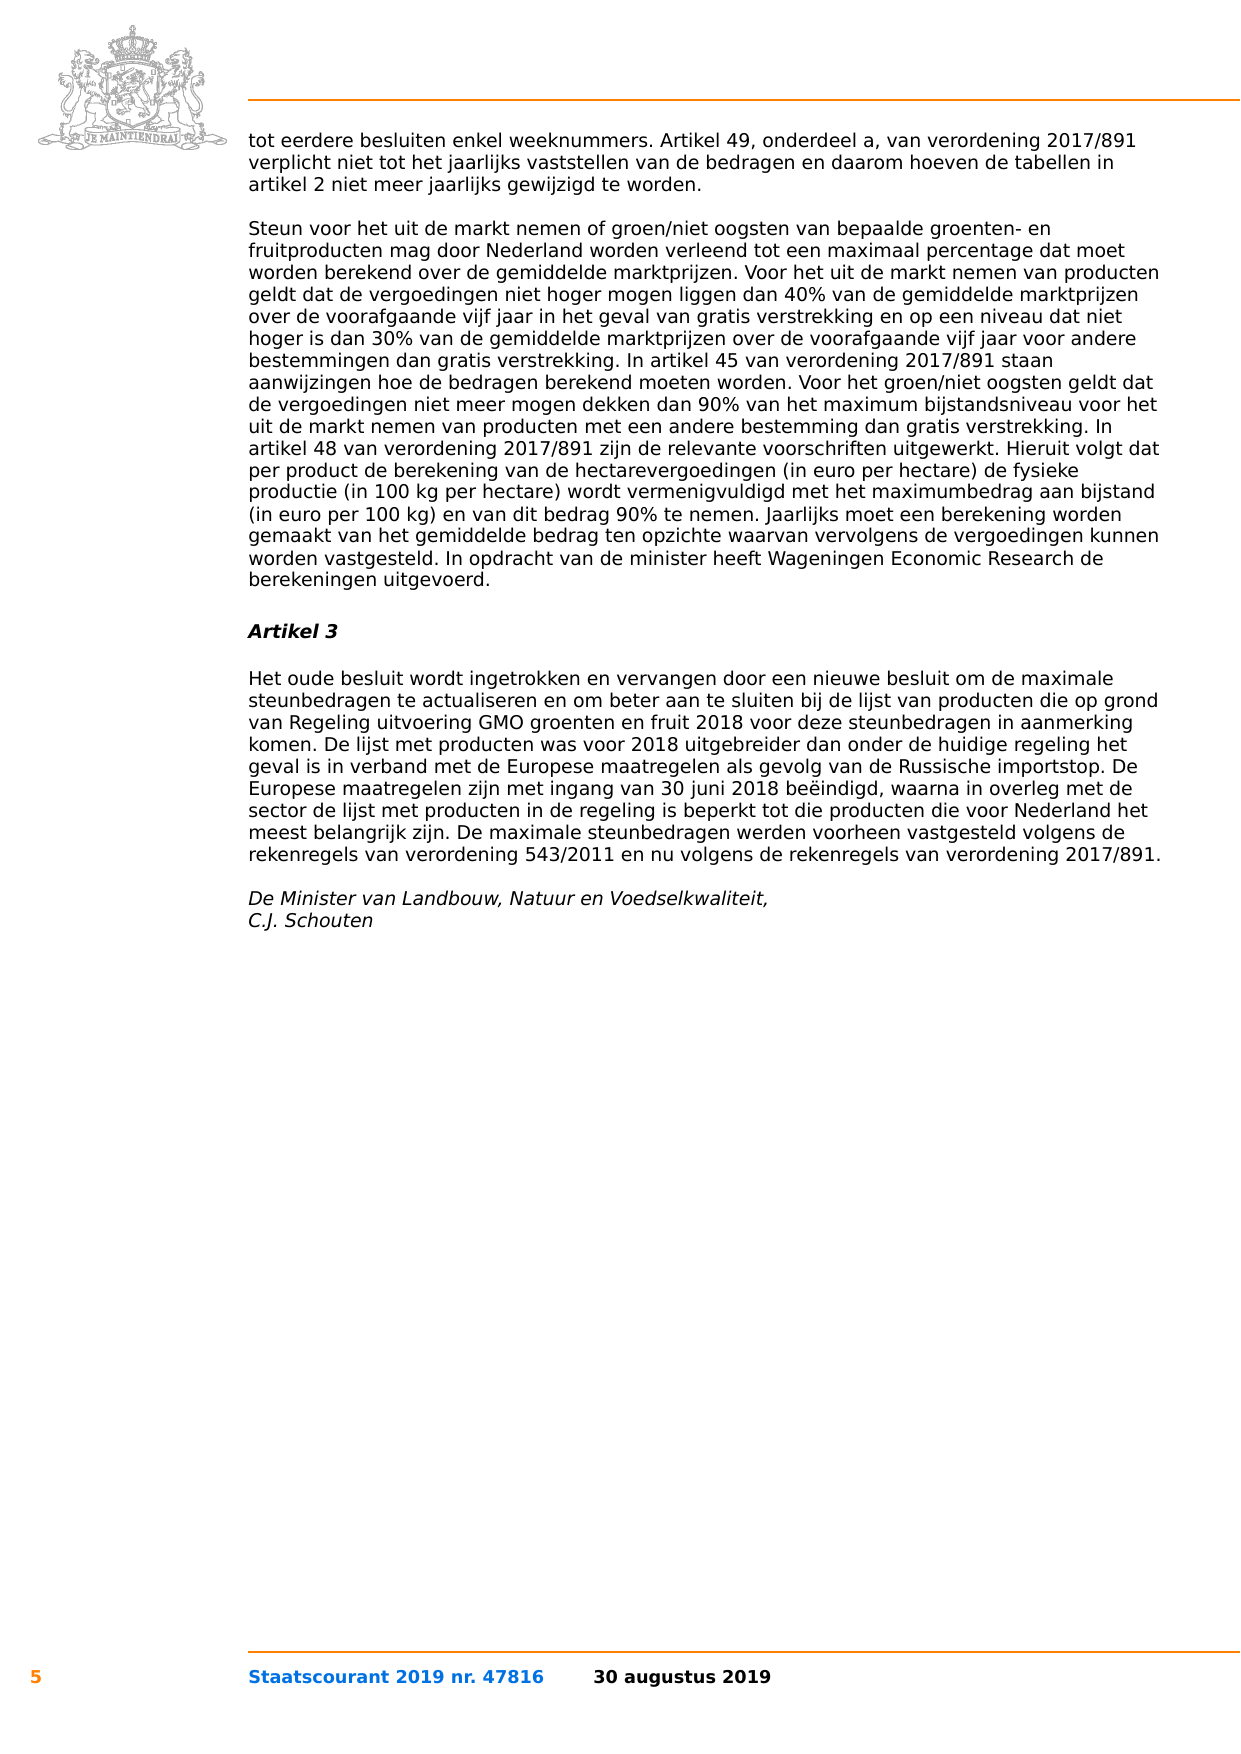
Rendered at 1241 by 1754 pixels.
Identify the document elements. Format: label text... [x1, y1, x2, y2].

picture [38, 25, 227, 150]
text tot eerdere besluiten enkel weeknummers. Artikel 49, onderdeel a, van verordening 2017/891 verplicht niet tot het jaarlijks vaststellen van de bedragen en daarom hoeven de tabellen in artikel 2 niet meer jaarlijks gewijzigd te worden. [248, 130, 1163, 196]
text Het oude besluit wordt ingetrokken en vervangen door een nieuwe besluit om de maximale steunbedragen te actualiseren en om beter aan te sluiten bij de lijst van producten die op grond van Regeling uitvoering GMO groenten en fruit 2018 voor deze steunbedragen in aanmerking komen. De lijst met producten was voor 2018 uitgebreider dan onder de huidige regeling het geval is in verband met de Europese maatregelen als gevolg van de Russische importstop. De Europese maatregelen zijn met ingang van 30 juni 2018 beëindigd, waarna in overleg met de sector de lijst met producten in de regeling is beperkt tot die producten die voor Nederland het meest belangrijk zijn. De maximale steunbedragen werden voorheen vastgesteld volgens de rekenregels van verordening 543/2011 en nu volgens de rekenregels van verordening 2017/891. [248, 668, 1163, 866]
text Steun voor het uit de markt nemen of groen/niet oogsten van bepaalde groenten- en fruitproducten mag door Nederland worden verleend tot een maximaal percentage dat moet worden berekend over de gemiddelde marktprijzen. Voor het uit de markt nemen van producten geldt dat de vergoedingen niet hoger mogen liggen dan 40% van de gemiddelde marktprijzen over de voorafgaande vijf jaar in het geval van gratis verstrekking en op een niveau dat niet hoger is dan 30% van de gemiddelde marktprijzen over de voorafgaande vijf jaar voor andere bestemmingen dan gratis verstrekking. In artikel 45 van verordening 2017/891 staan aanwijzingen hoe de bedragen berekend moeten worden. Voor het groen/niet oogsten geldt dat de vergoedingen niet meer mogen dekken dan 90% van het maximum bijstandsniveau voor het uit de markt nemen van producten met een andere bestemming dan gratis verstrekking. In artikel 48 van verordening 2017/891 zijn de relevante voorschriften uitgewerkt. Hieruit volgt dat per product de berekening van de hectarevergoedingen (in euro per hectare) de fysieke productie (in 100 kg per hectare) wordt vermenigvuldigd met het maximumbedrag aan bijstand (in euro per 100 kg) en van dit bedrag 90% te nemen. Jaarlijks moet een berekening worden gemaakt van het gemiddelde bedrag ten opzichte waarvan vervolgens de vergoedingen kunnen worden vastgesteld. In opdracht van de minister heeft Wageningen Economic Research de berekeningen uitgevoerd. [248, 218, 1163, 591]
subtitle Artikel 3 [248, 621, 1163, 643]
text De Minister van Landbouw, Natuur en Voedselkwaliteit, C.J. Schouten [248, 888, 1163, 932]
